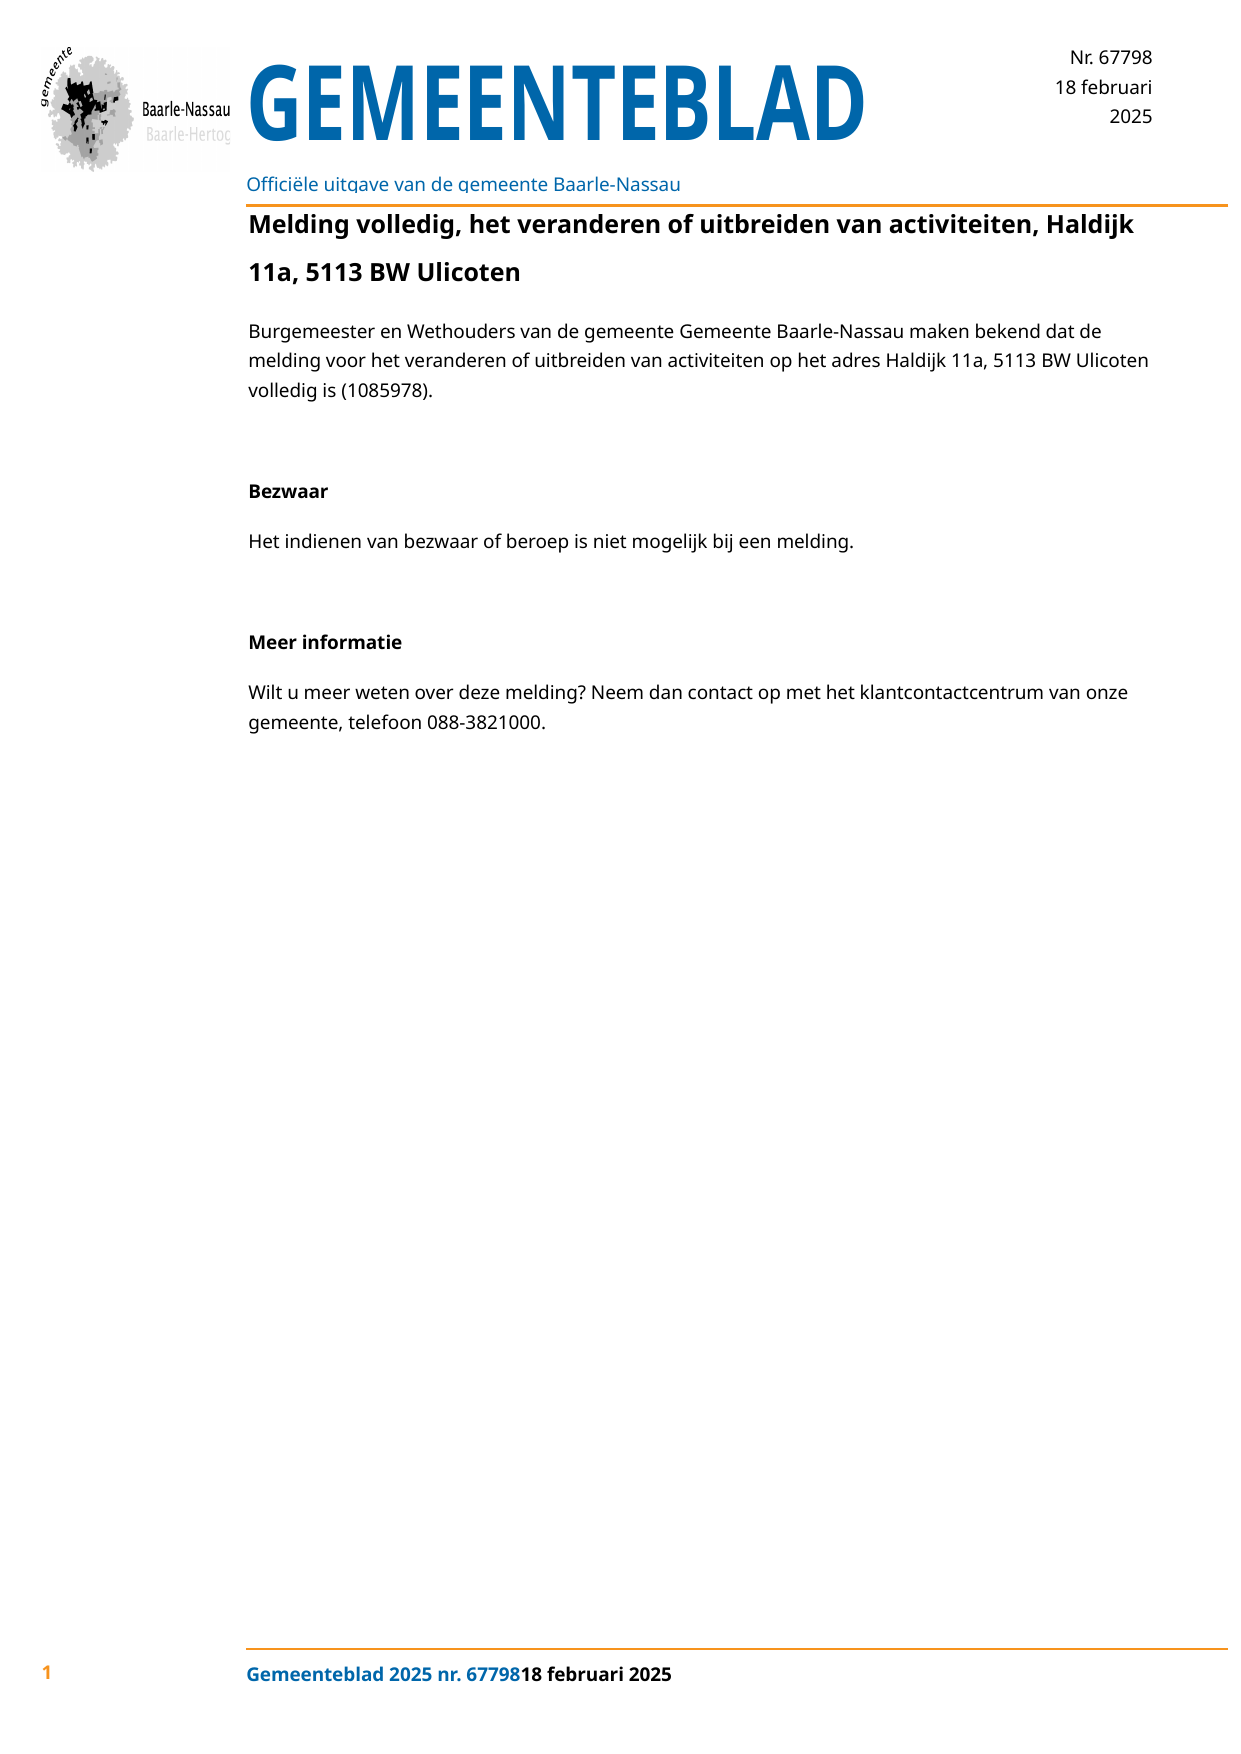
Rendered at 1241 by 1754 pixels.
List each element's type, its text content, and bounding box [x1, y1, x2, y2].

text Melding volledig, het veranderen of uitbreiden van activiteiten, Haldijk 11a, 5113 BW Ulicoten [248, 207, 1152, 288]
text Burgemeester en Wethouders van de gemeente Gemeente Baarle-Nassau maken bekend dat de melding voor het veranderen of uitbreiden van activiteiten op het adres Haldijk 11a, 5113 BW Ulicoten volledig is (1085978). [248, 318, 1152, 403]
text Meer informatie [248, 629, 1152, 655]
text Bezwaar [248, 478, 1152, 504]
text Het indienen van bezwaar of beroep is niet mogelijk bij een melding. [248, 528, 1152, 554]
text Wilt u meer weten over deze melding? Neem dan contact op met het klantcontactcentrum van onze gemeente, telefoon 088-3821000. [248, 679, 1152, 735]
picture [41, 47, 231, 172]
